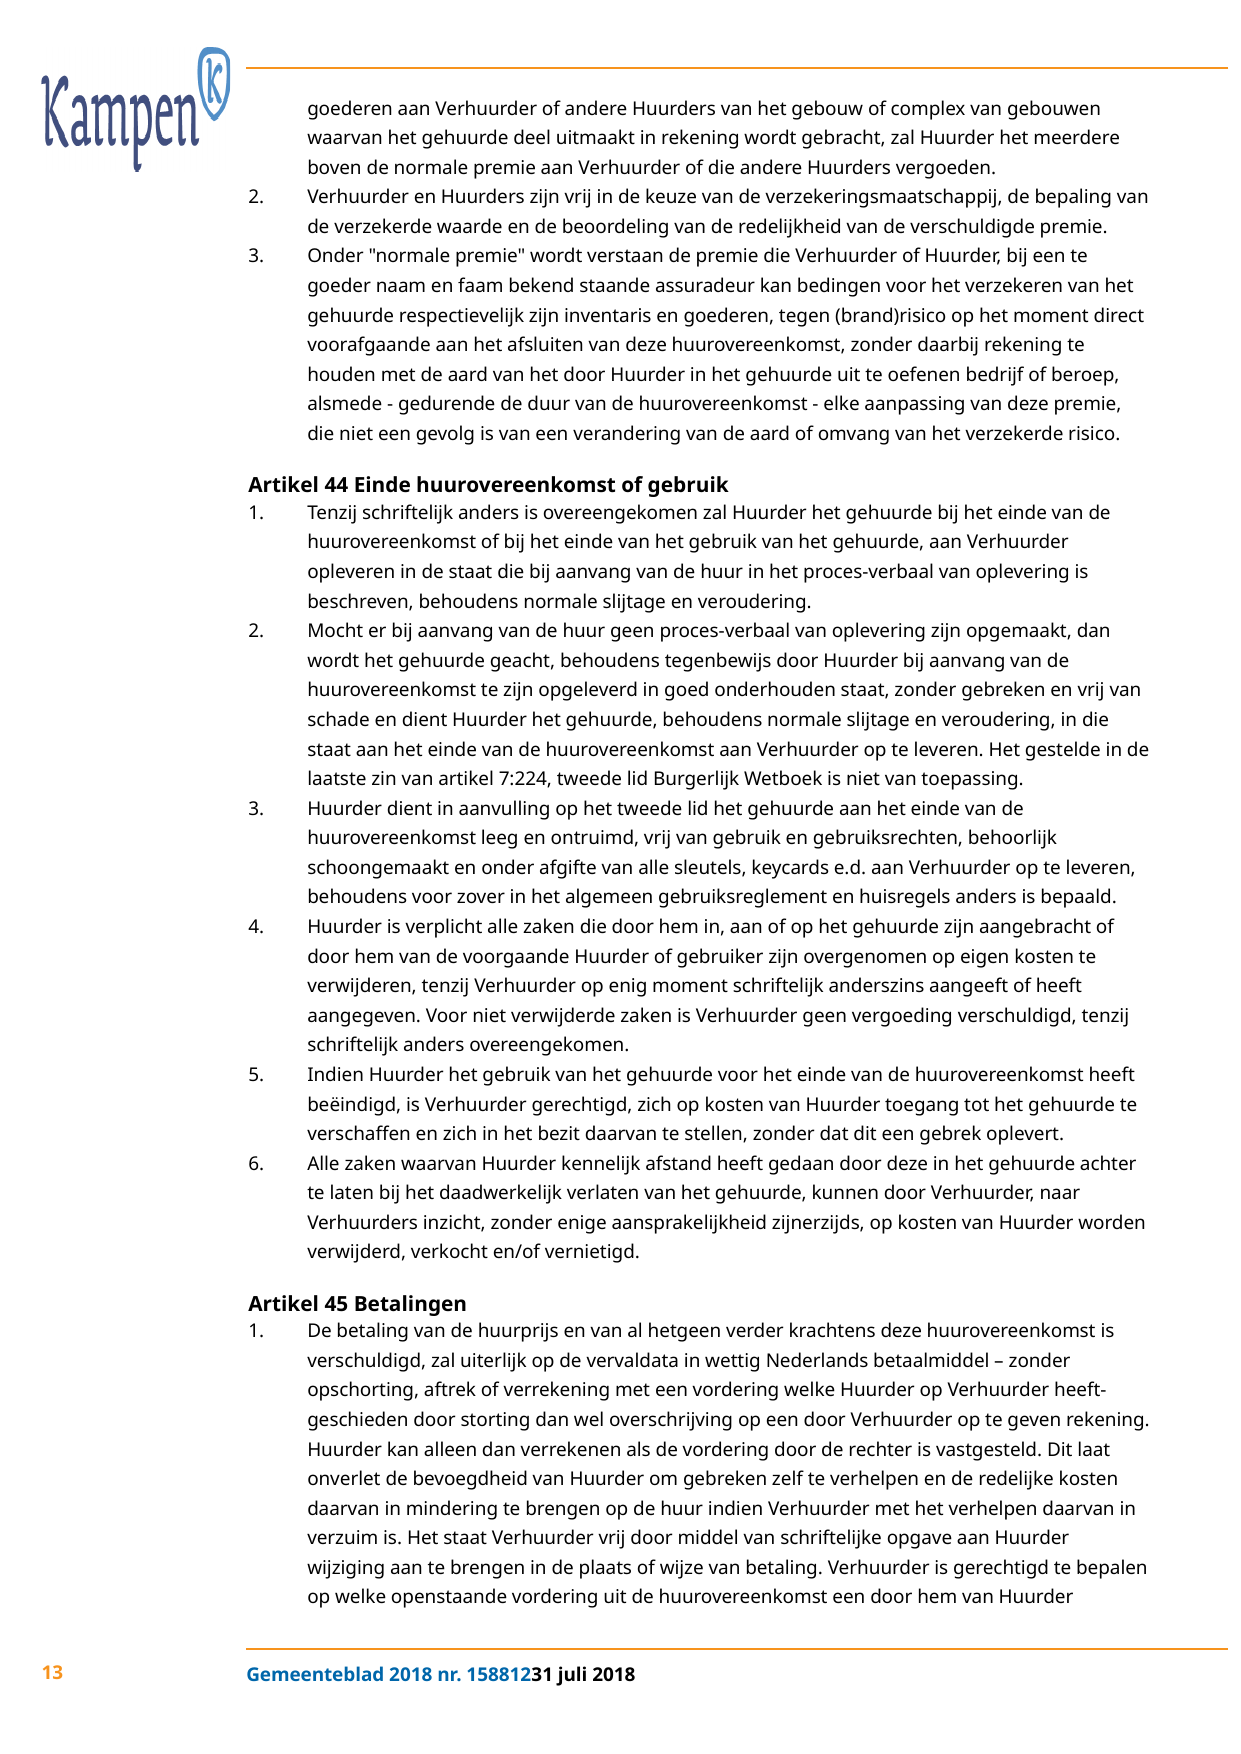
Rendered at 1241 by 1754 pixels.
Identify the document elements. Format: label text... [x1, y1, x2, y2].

list goederen aan Verhuurder of andere Huurders van het gebouw of complex van gebouwen waarvan het gehuurde deel uitmaakt in rekening wordt gebracht, zal Huurder het meerdere boven de normale premie aan Verhuurder of die andere Huurders vergoeden. [248, 95, 1152, 180]
list De betaling van de huurprijs en van al hetgeen verder krachtens deze huurovereenkomst is verschuldigd, zal uiterlijk op de vervaldata in wettig Nederlands betaalmiddel – zonder opschorting, aftrek of verrekening met een vordering welke Huurder op Verhuurder heeft- geschieden door storting dan wel overschrijving op een door Verhuurder op te geven rekening. Huurder kan alleen dan verrekenen als de vordering door de rechter is vastgesteld. Dit laat onverlet de bevoegdheid van Huurder om gebreken zelf te verhelpen en de redelijke kosten daarvan in mindering te brengen op de huur indien Verhuurder met het verhelpen daarvan in verzuim is. Het staat Verhuurder vrij door middel van schriftelijke opgave aan Huurder wijziging aan te brengen in de plaats of wijze van betaling. Verhuurder is gerechtigd te bepalen op welke openstaande vordering uit de huurovereenkomst een door hem van Huurder [248, 1317, 1152, 1609]
list Verhuurder en Huurders zijn vrij in de keuze van de verzekeringsmaatschappij, de bepaling van de verzekerde waarde en de beoordeling van de redelijkheid van de verschuldigde premie. [248, 183, 1152, 239]
list Indien Huurder het gebruik van het gehuurde voor het einde van de huurovereenkomst heeft beëindigd, is Verhuurder gerechtigd, zich op kosten van Huurder toegang tot het gehuurde te verschaffen en zich in het bezit daarvan te stellen, zonder dat dit een gebrek oplevert. [248, 1061, 1152, 1146]
picture [41, 47, 231, 172]
list Tenzij schriftelijk anders is overeengekomen zal Huurder het gehuurde bij het einde van de huurovereenkomst of bij het einde van het gebruik van het gehuurde, aan Verhuurder opleveren in de staat die bij aanvang van de huur in het proces-verbaal van oplevering is beschreven, behoudens normale slijtage en veroudering. [248, 499, 1152, 613]
list Mocht er bij aanvang van de huur geen proces-verbaal van oplevering zijn opgemaakt, dan wordt het gehuurde geacht, behoudens tegenbewijs door Huurder bij aanvang van de huurovereenkomst te zijn opgeleverd in goed onderhouden staat, zonder gebreken en vrij van schade en dient Huurder het gehuurde, behoudens normale slijtage en veroudering, in die staat aan het einde van de huurovereenkomst aan Verhuurder op te leveren. Het gestelde in de laatste zin van artikel 7:224, tweede lid Burgerlijk Wetboek is niet van toepassing. [248, 617, 1152, 791]
list Huurder dient in aanvulling op het tweede lid het gehuurde aan het einde van de huurovereenkomst leeg en ontruimd, vrij van gebruik en gebruiksrechten, behoorlijk schoongemaakt en onder afgifte van alle sleutels, keycards e.d. aan Verhuurder op te leveren, behoudens voor zover in het algemeen gebruiksreglement en huisregels anders is bepaald. [248, 795, 1152, 909]
text Artikel 45 Betalingen [248, 1289, 1152, 1317]
list Huurder is verplicht alle zaken die door hem in, aan of op het gehuurde zijn aangebracht of door hem van de voorgaande Huurder of gebruiker zijn overgenomen op eigen kosten te verwijderen, tenzij Verhuurder op enig moment schriftelijk anderszins aangeeft of heeft aangegeven. Voor niet verwijderde zaken is Verhuurder geen vergoeding verschuldigd, tenzij schriftelijk anders overeengekomen. [248, 913, 1152, 1057]
text Artikel 44 Einde huurovereenkomst of gebruik [248, 471, 1152, 499]
list Alle zaken waarvan Huurder kennelijk afstand heeft gedaan door deze in het gehuurde achter te laten bij het daadwerkelijk verlaten van het gehuurde, kunnen door Verhuurder, naar Verhuurders inzicht, zonder enige aansprakelijkheid zijnerzijds, op kosten van Huurder worden verwijderd, verkocht en/of vernietigd. [248, 1150, 1152, 1264]
list Onder "normale premie" wordt verstaan de premie die Verhuurder of Huurder, bij een te goeder naam en faam bekend staande assuradeur kan bedingen voor het verzekeren van het gehuurde respectievelijk zijn inventaris en goederen, tegen (brand)risico op het moment direct voorafgaande aan het afsluiten van deze huurovereenkomst, zonder daarbij rekening te houden met de aard van het door Huurder in het gehuurde uit te oefenen bedrijf of beroep, alsmede - gedurende de duur van de huurovereenkomst - elke aanpassing van deze premie, die niet een gevolg is van een verandering van de aard of omvang van het verzekerde risico. [248, 243, 1152, 446]
